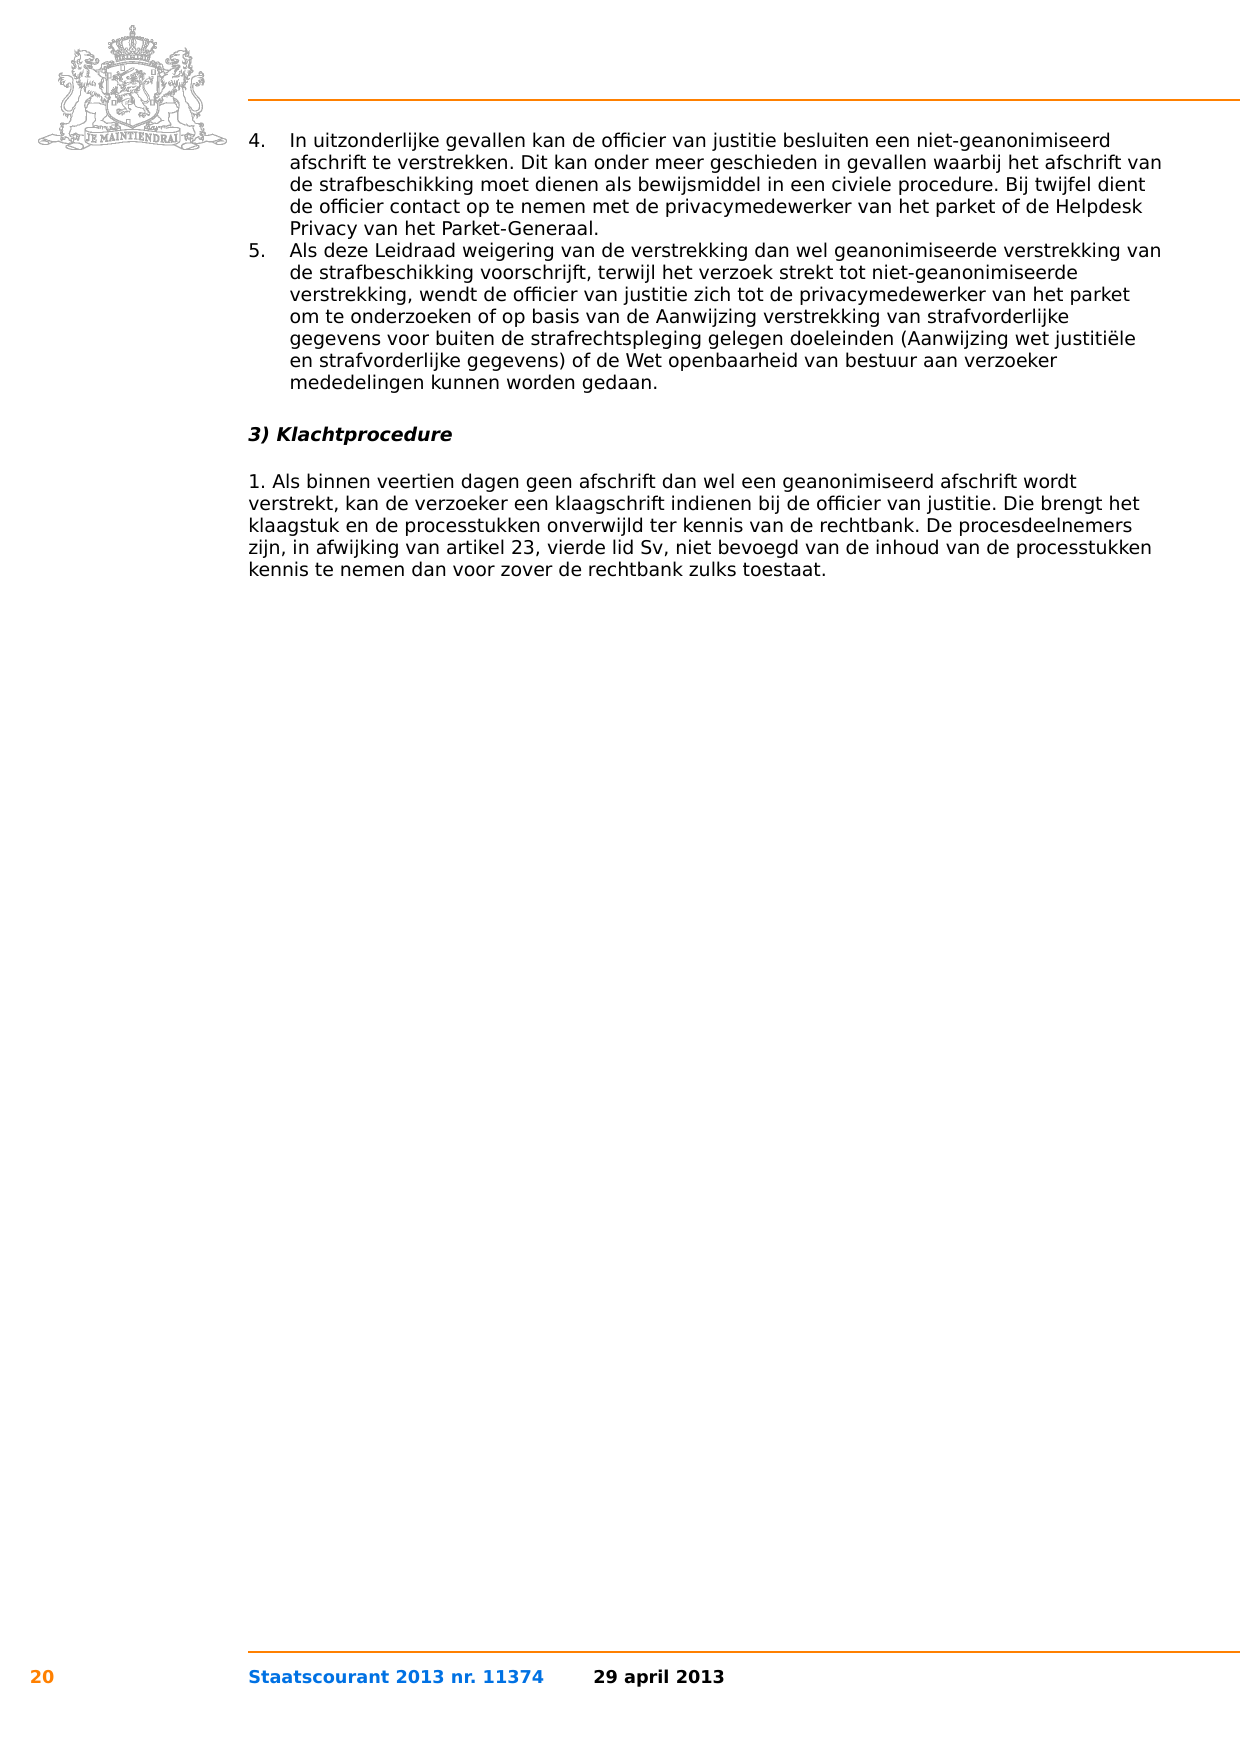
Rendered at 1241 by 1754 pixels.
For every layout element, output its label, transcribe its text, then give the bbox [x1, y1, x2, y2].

text 1. Als binnen veertien dagen geen afschrift dan wel een geanonimiseerd afschrift wordt verstrekt, kan de verzoeker een klaagschrift indienen bij de officier van justitie. Die brengt het klaagstuk en de processtukken onverwijld ter kennis van de rechtbank. De procesdeelnemers zijn, in afwijking van artikel 23, vierde lid Sv, niet bevoegd van de inhoud van de processtukken kennis te nemen dan voor zover de rechtbank zulks toestaat. [248, 471, 1163, 581]
subtitle 3) Klachtprocedure [248, 424, 1163, 446]
text 5. Als deze Leidraad weigering van de verstrekking dan wel geanonimiseerde verstrekking van de strafbeschikking voorschrijft, terwijl het verzoek strekt tot niet-geanonimiseerde verstrekking, wendt de officier van justitie zich tot de privacymedewerker van het parket om te onderzoeken of op basis van de Aanwijzing verstrekking van strafvorderlijke gegevens voor buiten de strafrechtspleging gelegen doeleinden (Aanwijzing wet justitiële en strafvorderlijke gegevens) of de Wet openbaarheid van bestuur aan verzoeker mededelingen kunnen worden gedaan. [248, 240, 1163, 394]
picture [38, 25, 227, 150]
text 4. In uitzonderlijke gevallen kan de officier van justitie besluiten een niet-geanonimiseerd afschrift te verstrekken. Dit kan onder meer geschieden in gevallen waarbij het afschrift van de strafbeschikking moet dienen als bewijsmiddel in een civiele procedure. Bij twijfel dient de officier contact op te nemen met de privacymedewerker van het parket of de Helpdesk Privacy van het Parket-Generaal. [248, 130, 1163, 240]
